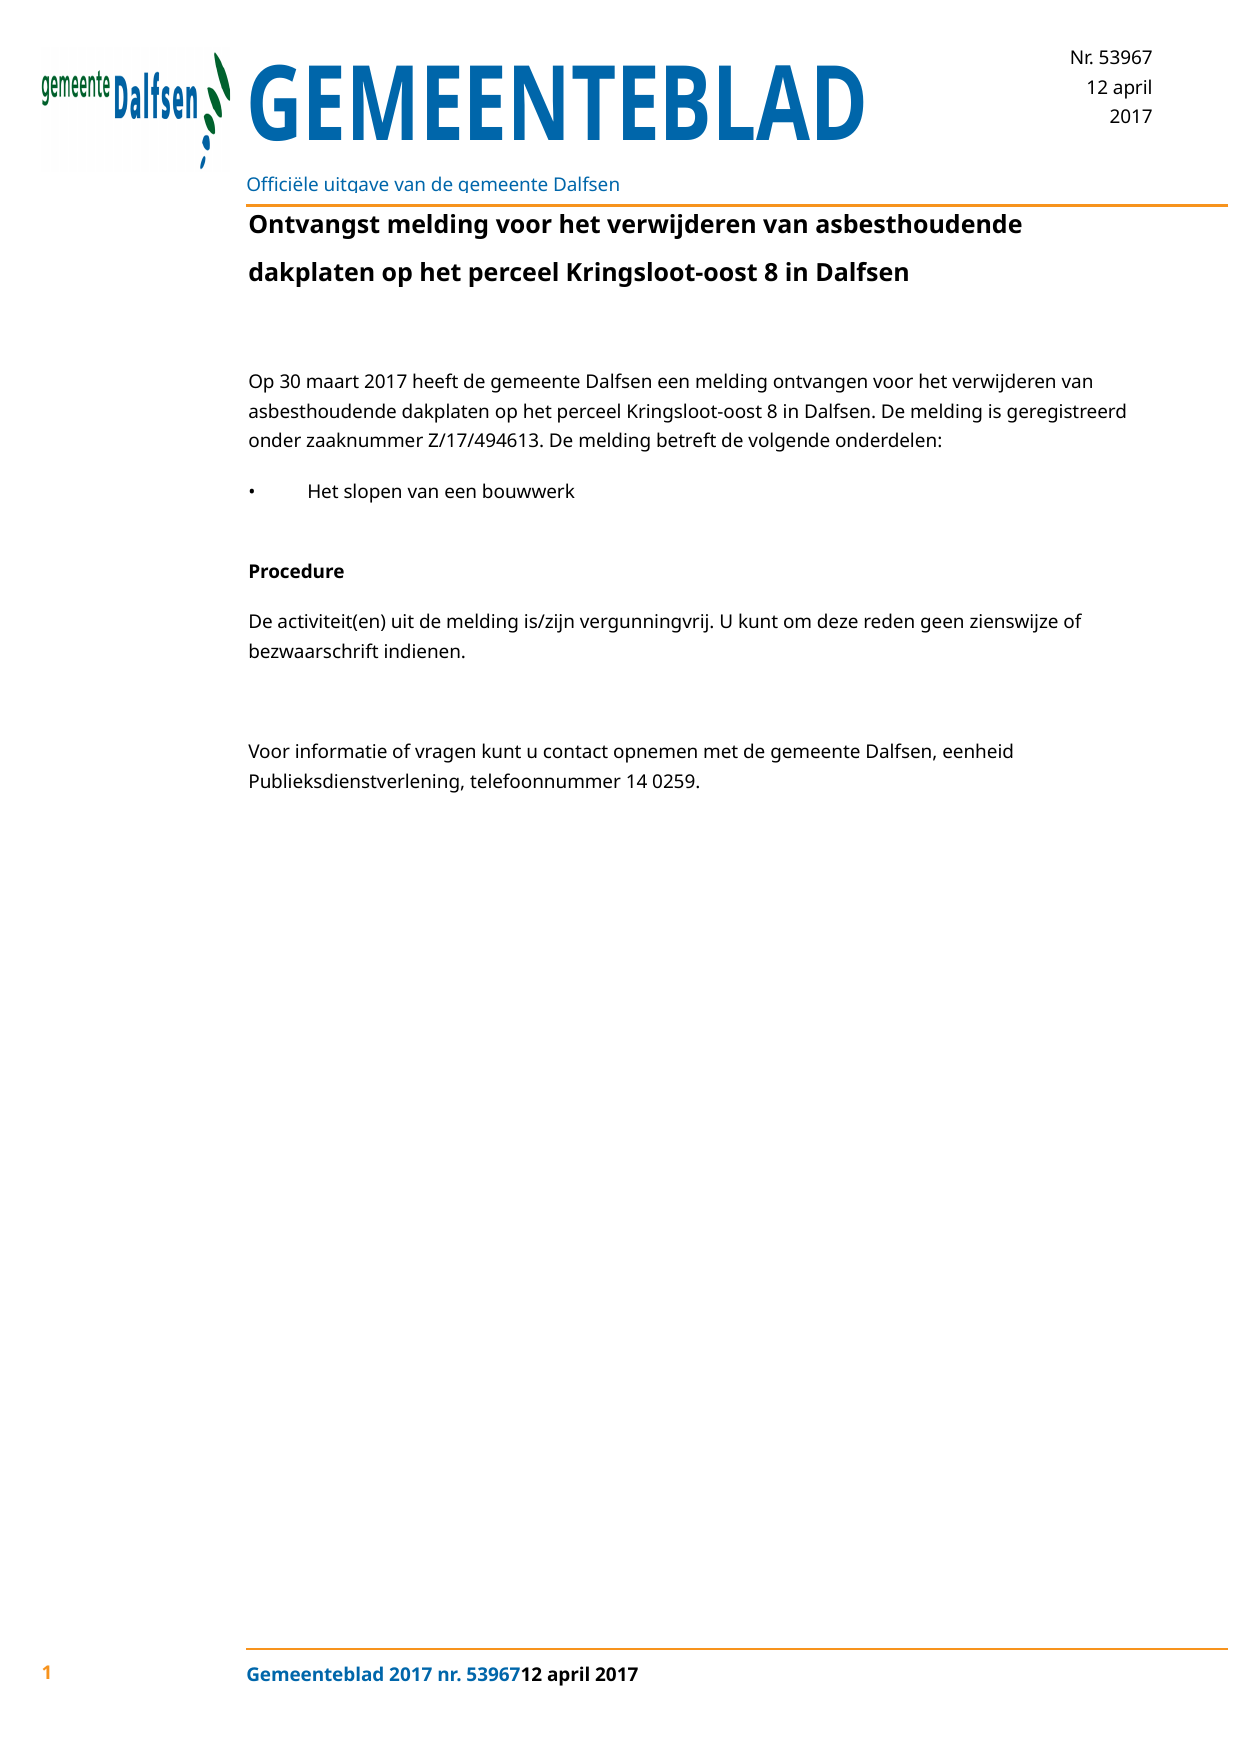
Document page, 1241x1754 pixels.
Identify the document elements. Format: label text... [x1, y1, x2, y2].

text De activiteit(en) uit de melding is/zijn vergunningvrij. U kunt om deze reden geen zienswijze of bezwaarschrift indienen. [248, 608, 1152, 664]
text Voor informatie of vragen kunt u contact opnemen met de gemeente Dalfsen, eenheid Publieksdienstverlening, telefoonnummer 14 0259. [248, 739, 1152, 794]
text Op 30 maart 2017 heeft de gemeente Dalfsen een melding ontvangen voor het verwijderen van asbesthoudende dakplaten op het perceel Kringsloot-oost 8 in Dalfsen. De melding is geregistreerd onder zaaknummer Z/17/494613. De melding betreft de volgende onderdelen: [248, 368, 1152, 453]
text Procedure [248, 558, 1152, 584]
picture [41, 47, 231, 172]
list Het slopen van een bouwwerk [248, 478, 1152, 504]
text Ontvangst melding voor het verwijderen van asbesthoudende dakplaten op het perceel Kringsloot-oost 8 in Dalfsen [248, 207, 1152, 288]
